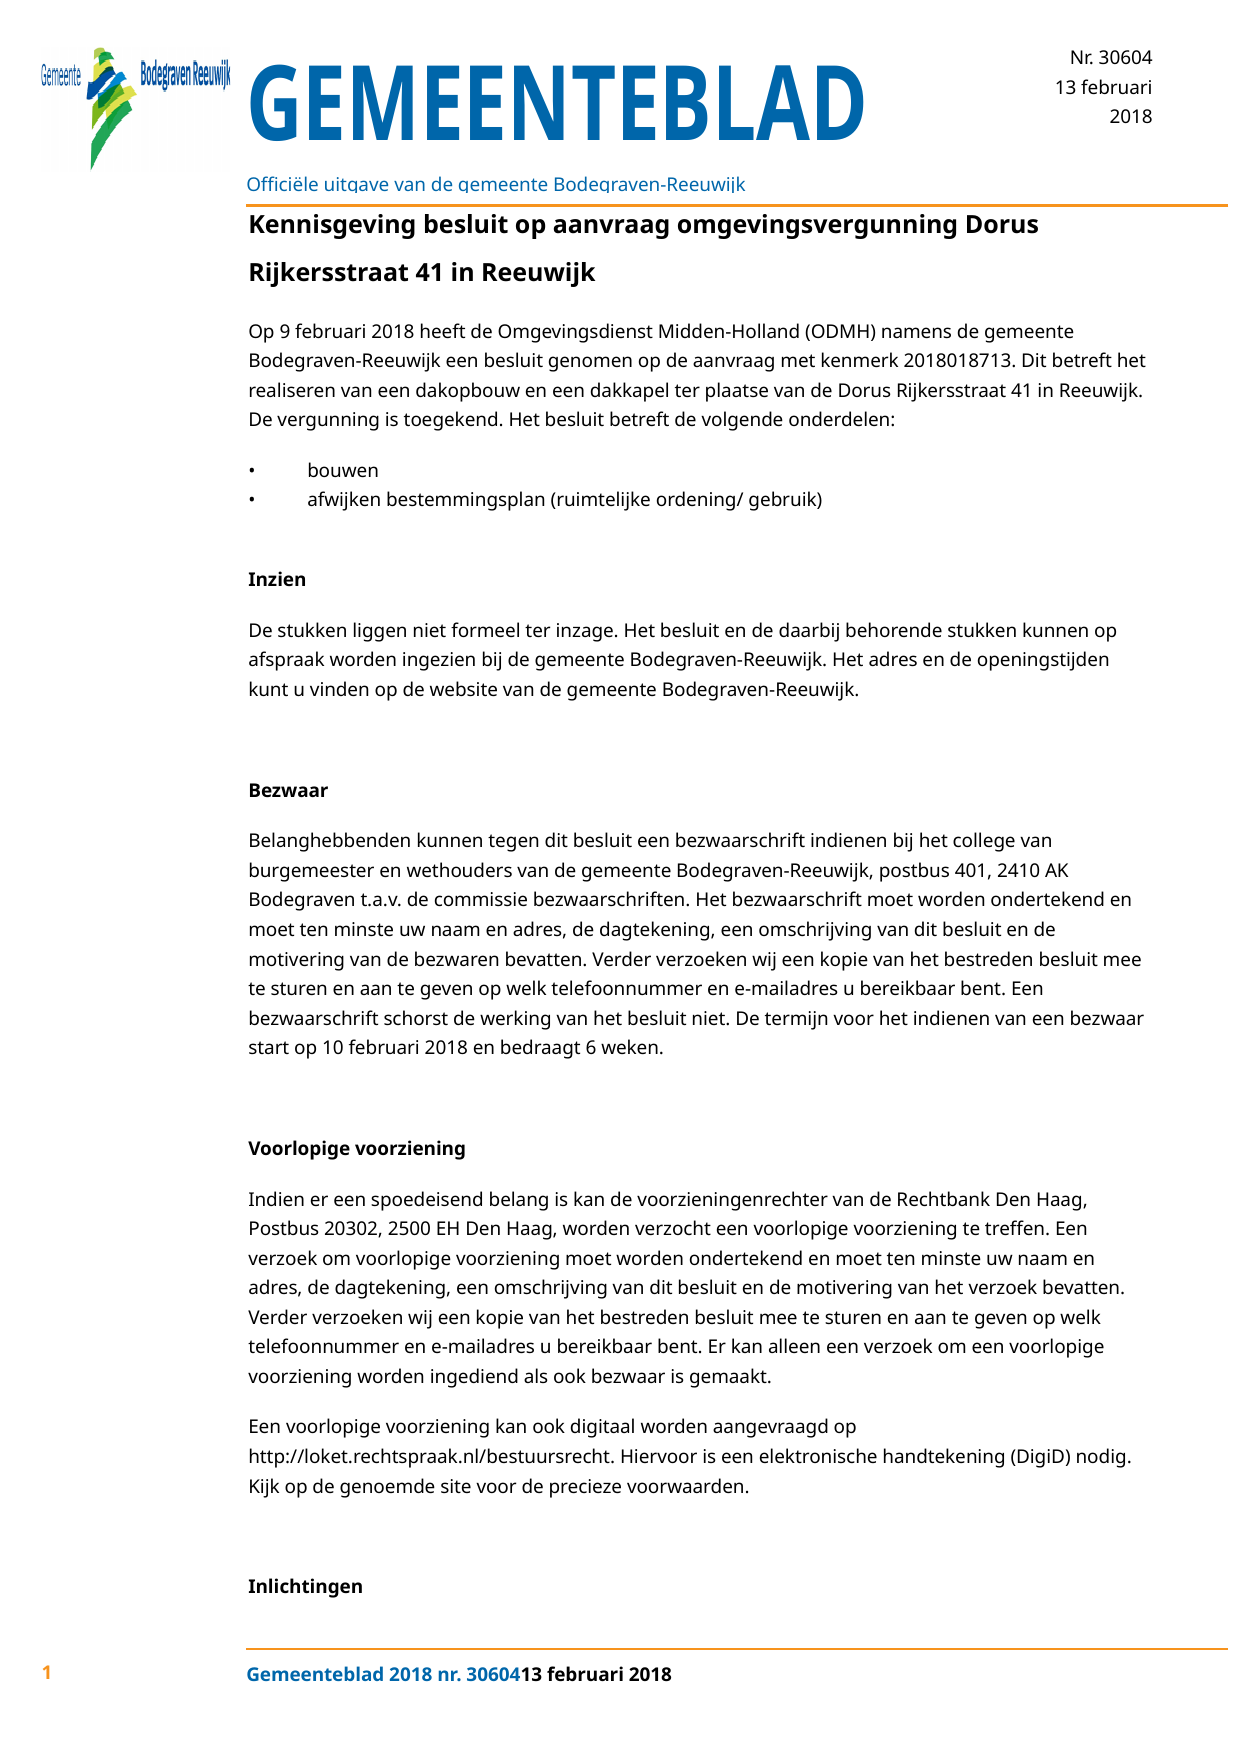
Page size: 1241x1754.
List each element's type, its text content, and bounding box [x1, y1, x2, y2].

text Kennisgeving besluit op aanvraag omgevingsvergunning Dorus Rijkersstraat 41 in Reeuwijk [248, 207, 1152, 288]
text Op 9 februari 2018 heeft de Omgevingsdienst Midden-Holland (ODMH) namens de gemeente Bodegraven-Reeuwijk een besluit genomen op de aanvraag met kenmerk 2018018713. Dit betreft het realiseren van een dakopbouw en een dakkapel ter plaatse van de Dorus Rijkersstraat 41 in Reeuwijk. De vergunning is toegekend. Het besluit betreft de volgende onderdelen: [248, 318, 1152, 432]
text Inzien [248, 567, 1152, 592]
list afwijken bestemmingsplan (ruimtelijke ordening/ gebruik) [248, 487, 1152, 512]
text Indien er een spoedeisend belang is kan de voorzieningenrechter van de Rechtbank Den Haag, Postbus 20302, 2500 EH Den Haag, worden verzocht een voorlopige voorziening te treffen. Een verzoek om voorlopige voorziening moet worden ondertekend en moet ten minste uw naam en adres, de dagtekening, een omschrijving van dit besluit en de motivering van het verzoek bevatten. Verder verzoeken wij een kopie van het bestreden besluit mee te sturen en aan te geven op welk telefoonnummer en e-mailadres u bereikbaar bent. Er kan alleen een verzoek om een voorlopige voorziening worden ingediend als ook bezwaar is gemaakt. [248, 1186, 1152, 1389]
text Bezwaar [248, 777, 1152, 803]
list bouwen [248, 457, 1152, 483]
text De stukken liggen niet formeel ter inzage. Het besluit en de daarbij behorende stukken kunnen op afspraak worden ingezien bij de gemeente Bodegraven-Reeuwijk. Het adres en de openingstijden kunt u vinden op de website van de gemeente Bodegraven-Reeuwijk. [248, 617, 1152, 702]
text Inlichtingen [248, 1574, 1152, 1599]
text Een voorlopige voorziening kan ook digitaal worden aangevraagd op http://loket.rechtspraak.nl/bestuursrecht. Hiervoor is een elektronische handtekening (DigiD) nodig. Kijk op de genoemde site voor de precieze voorwaarden. [248, 1414, 1152, 1499]
text Voorlopige voorziening [248, 1135, 1152, 1161]
picture [41, 47, 231, 172]
text Belanghebbenden kunnen tegen dit besluit een bezwaarschrift indienen bij het college van burgemeester en wethouders van de gemeente Bodegraven-Reeuwijk, postbus 401, 2410 AK Bodegraven t.a.v. de commissie bezwaarschriften. Het bezwaarschrift moet worden ondertekend en moet ten minste uw naam en adres, de dagtekening, een omschrijving van dit besluit en de motivering van de bezwaren bevatten. Verder verzoeken wij een kopie van het bestreden besluit mee te sturen en aan te geven op welk telefoonnummer en e-mailadres u bereikbaar bent. Een bezwaarschrift schorst de werking van het besluit niet. De termijn voor het indienen van een bezwaar start op 10 februari 2018 en bedraagt 6 weken. [248, 827, 1152, 1060]
